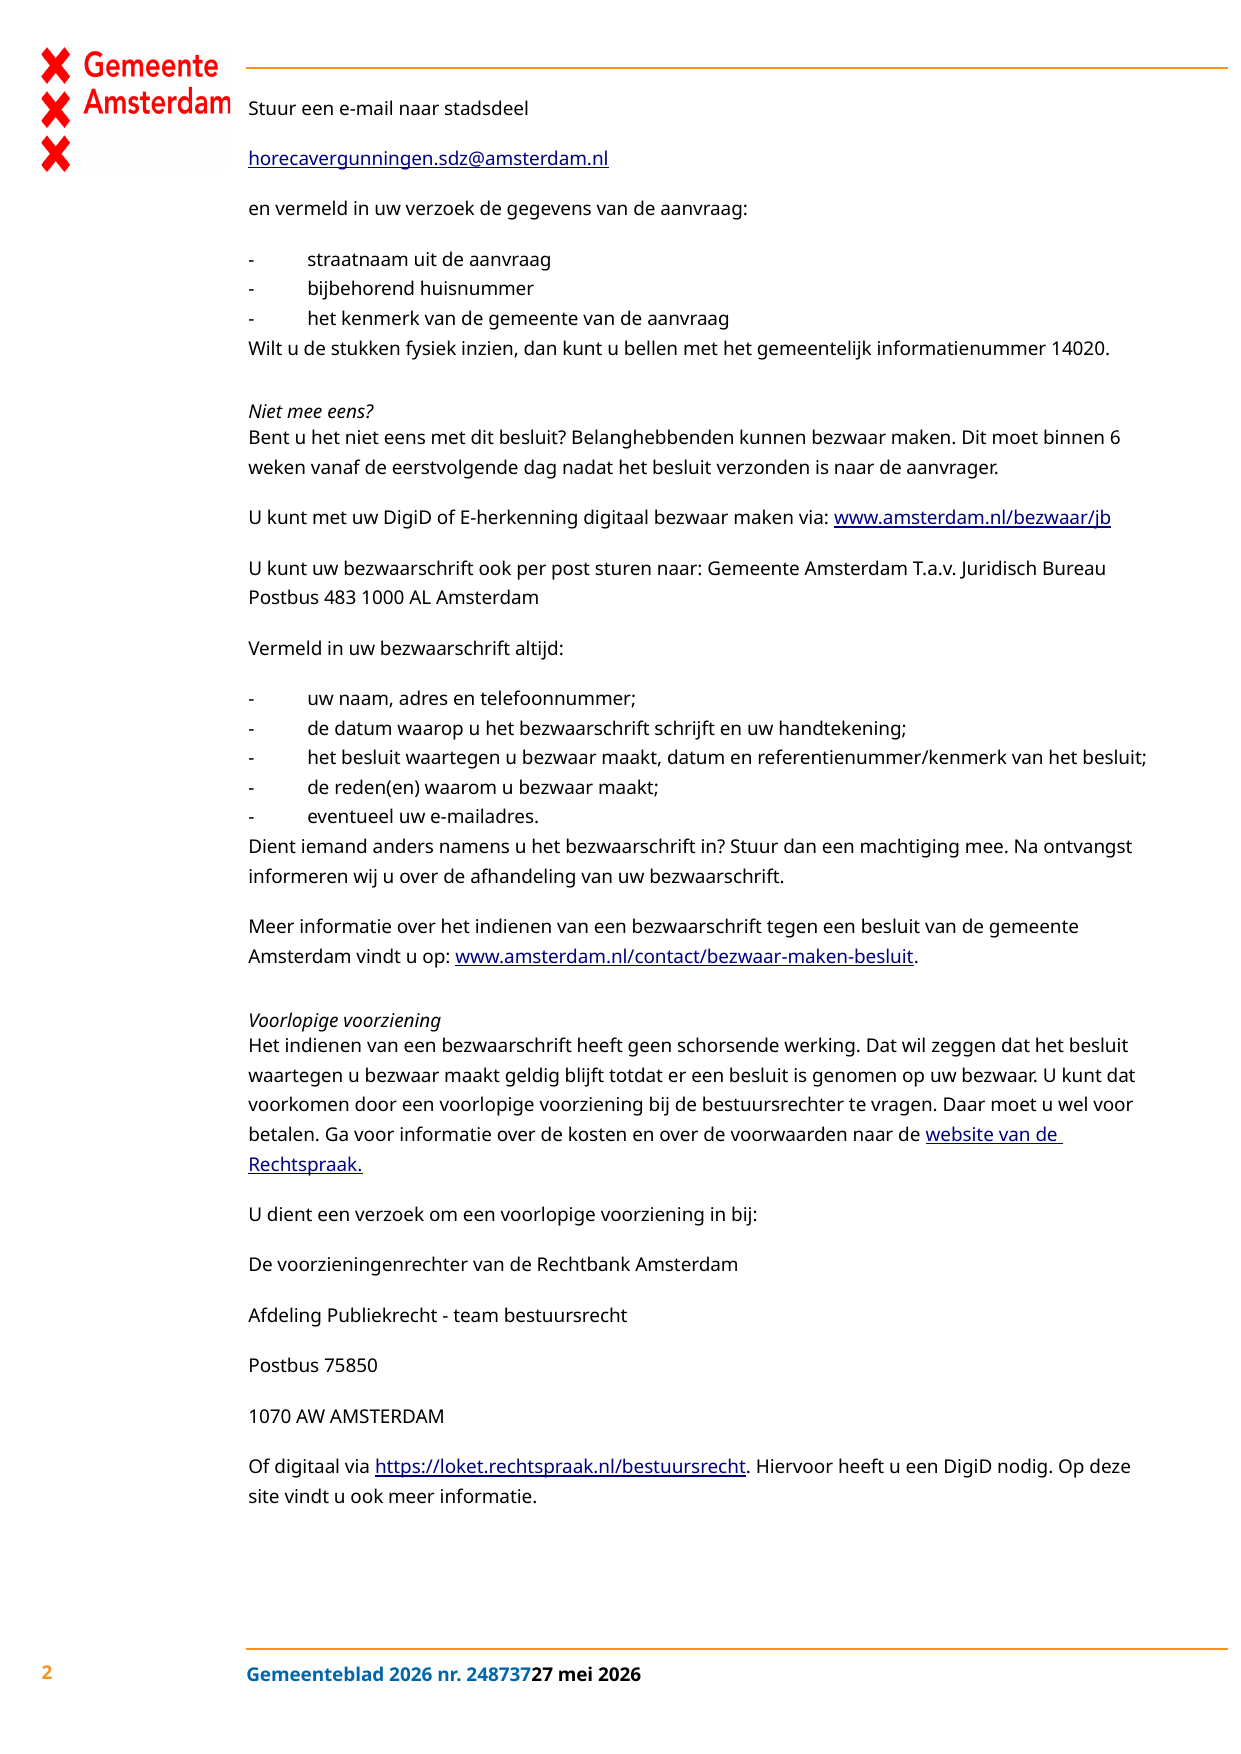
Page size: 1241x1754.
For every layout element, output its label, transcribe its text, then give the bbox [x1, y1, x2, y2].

list eventueel uw e-mailadres. [248, 804, 1152, 829]
list straatnaam uit de aanvraag [248, 246, 1152, 272]
list het kenmerk van de gemeente van de aanvraag [248, 305, 1152, 331]
list de datum waarop u het bezwaarschrift schrijft en uw handtekening; [248, 715, 1152, 741]
text Het indienen van een bezwaarschrift heeft geen schorsende werking. Dat wil zeggen dat het besluit waartegen u bezwaar maakt geldig blijft totdat er een besluit is genomen op uw bezwaar. U kunt dat voorkomen door een voorlopige voorziening bij de bestuursrechter te vragen. Daar moet u wel voor betalen. Ga voor informatie over de kosten en over de voorwaarden naar de website van de Rechtspraak. [248, 1032, 1152, 1177]
list bijbehorend huisnummer [248, 276, 1152, 301]
text 1070 AW AMSTERDAM [248, 1403, 1152, 1429]
text U kunt uw bezwaarschrift ook per post sturen naar: Gemeente Amsterdam T.a.v. Juridisch Bureau Postbus 483 1000 AL Amsterdam [248, 555, 1152, 610]
text Stuur een e-mail naar stadsdeel [248, 95, 1152, 121]
text Meer informatie over het indienen van een bezwaarschrift tegen een besluit van de gemeente Amsterdam vindt u op: www.amsterdam.nl/contact/bezwaar-maken-besluit. [248, 913, 1152, 968]
text Dient iemand anders namens u het bezwaarschrift in? Stuur dan een machtiging mee. Na ontvangst informeren wij u over de afhandeling van uw bezwaarschrift. [248, 833, 1152, 888]
text Vermeld in uw bezwaarschrift altijd: [248, 635, 1152, 661]
text Afdeling Publiekrecht - team bestuursrecht [248, 1302, 1152, 1328]
text De voorzieningenrechter van de Rechtbank Amsterdam [248, 1252, 1152, 1277]
list uw naam, adres en telefoonnummer; [248, 685, 1152, 711]
picture [41, 47, 231, 172]
text Niet mee eens? [248, 399, 1152, 424]
text U dient een verzoek om een voorlopige voorziening in bij: [248, 1201, 1152, 1227]
list de reden(en) waarom u bezwaar maakt; [248, 774, 1152, 800]
list het besluit waartegen u bezwaar maakt, datum en referentienummer/kenmerk van het besluit; [248, 744, 1152, 770]
text horecavergunningen.sdz@amsterdam.nl [248, 145, 1152, 171]
text en vermeld in uw verzoek de gegevens van de aanvraag: [248, 196, 1152, 221]
text Postbus 75850 [248, 1352, 1152, 1378]
text Wilt u de stukken fysiek inzien, dan kunt u bellen met het gemeentelijk informatienummer 14020. [248, 335, 1152, 361]
text U kunt met uw DigiD of E-herkenning digitaal bezwaar maken via: www.amsterdam.nl/bezwaar/jb [248, 504, 1152, 530]
text Voorlopige voorziening [248, 1007, 1152, 1032]
text Of digitaal via https://loket.rechtspraak.nl/bestuursrecht. Hiervoor heeft u een DigiD nodig. Op deze site vindt u ook meer informatie. [248, 1453, 1152, 1509]
text Bent u het niet eens met dit besluit? Belanghebbenden kunnen bezwaar maken. Dit moet binnen 6 weken vanaf de eerstvolgende dag nadat het besluit verzonden is naar de aanvrager. [248, 424, 1152, 480]
